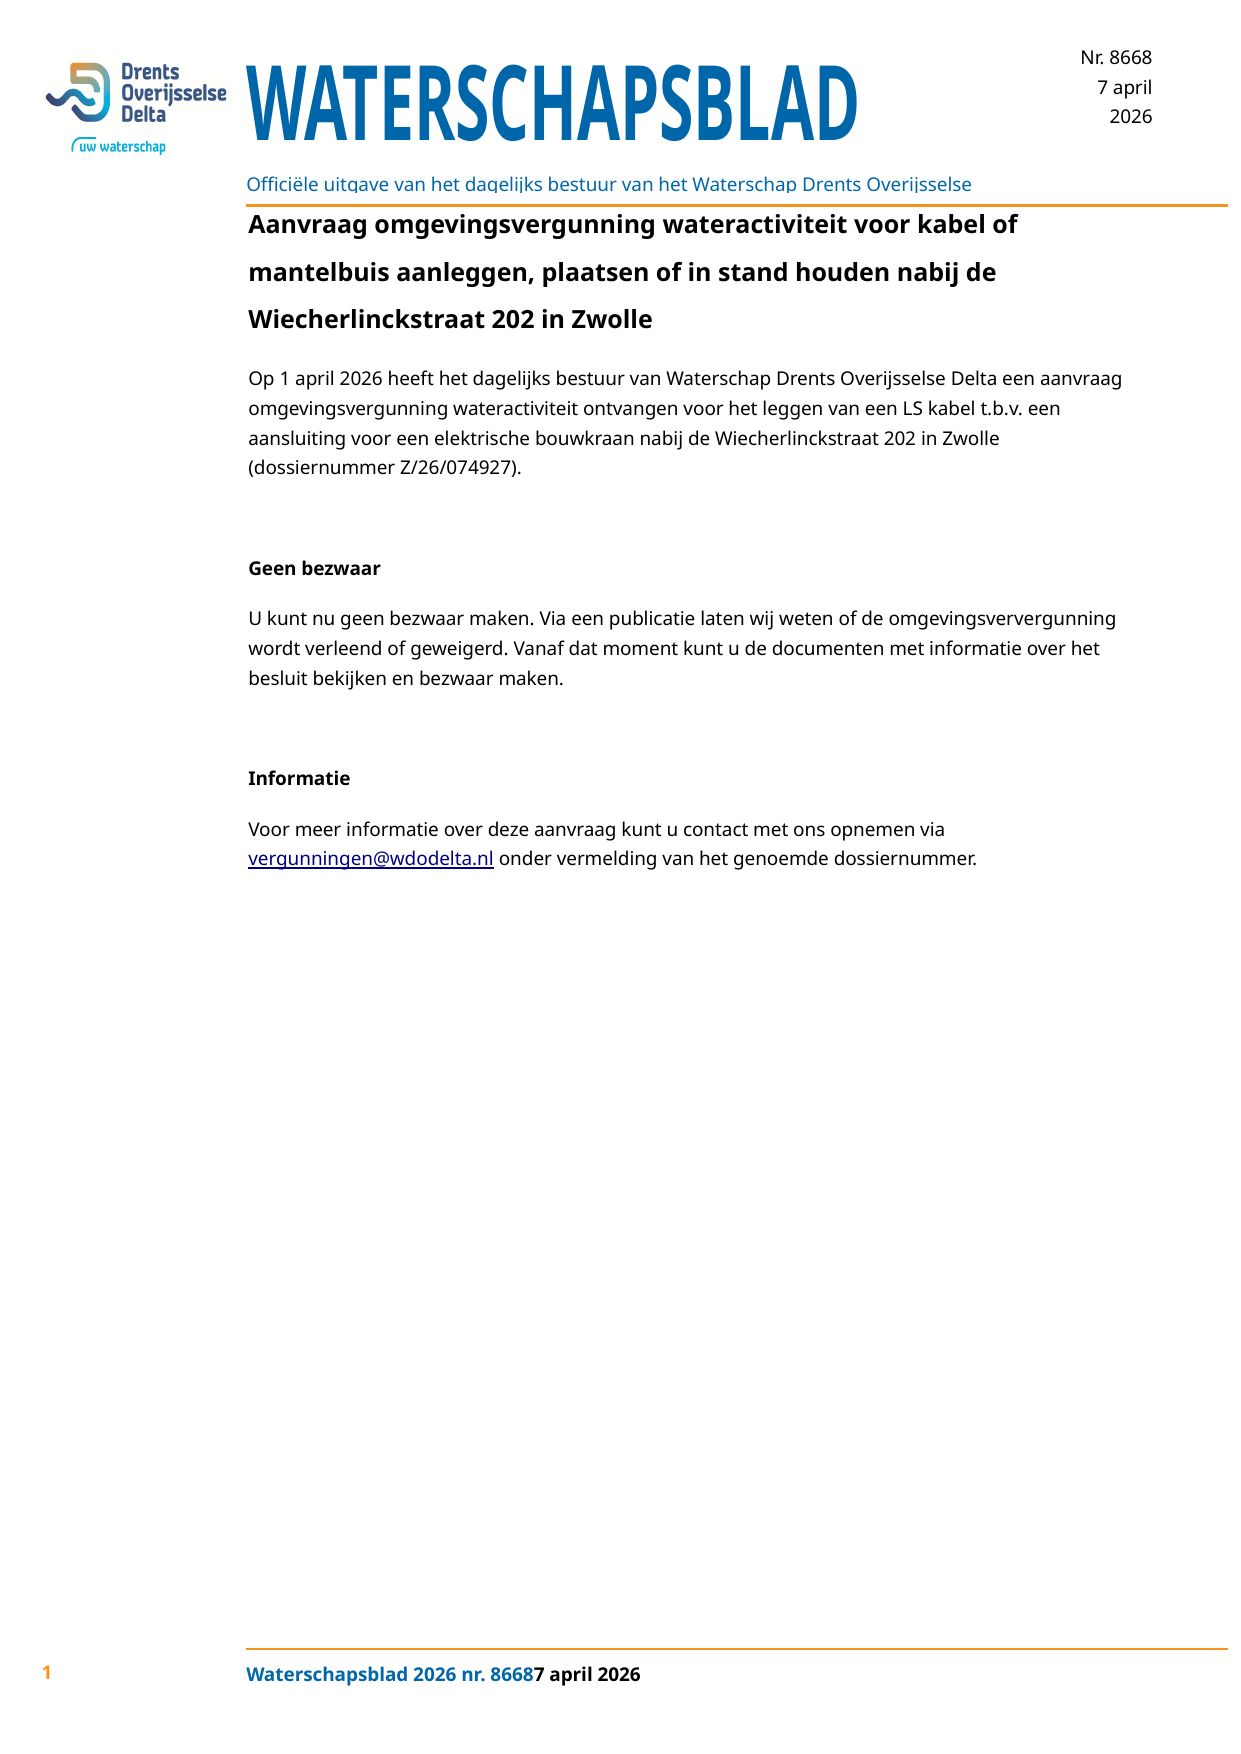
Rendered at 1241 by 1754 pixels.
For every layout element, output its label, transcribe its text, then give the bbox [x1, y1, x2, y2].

text Op 1 april 2026 heeft het dagelijks bestuur van Waterschap Drents Overijsselse Delta een aanvraag omgevingsvergunning wateractiviteit ontvangen voor het leggen van een LS kabel t.b.v. een aansluiting voor een elektrische bouwkraan nabij de Wiecherlinckstraat 202 in Zwolle (dossiernummer Z/26/074927). [248, 366, 1152, 480]
text Aanvraag omgevingsvergunning wateractiviteit voor kabel of mantelbuis aanleggen, plaatsen of in stand houden nabij de Wiecherlinckstraat 202 in Zwolle [248, 207, 1152, 336]
text Informatie [248, 766, 1152, 791]
text Voor meer informatie over deze aanvraag kunt u contact met ons opnemen via vergunningen@wdodelta.nl onder vermelding van het genoemde dossiernummer. [248, 816, 1152, 871]
text Geen bezwaar [248, 555, 1152, 581]
text U kunt nu geen bezwaar maken. Via een publicatie laten wij weten of de omgevingsververgunning wordt verleend of geweigerd. Vanaf dat moment kunt u de documenten met informatie over het besluit bekijken en bezwaar maken. [248, 606, 1152, 690]
picture [41, 47, 231, 172]
